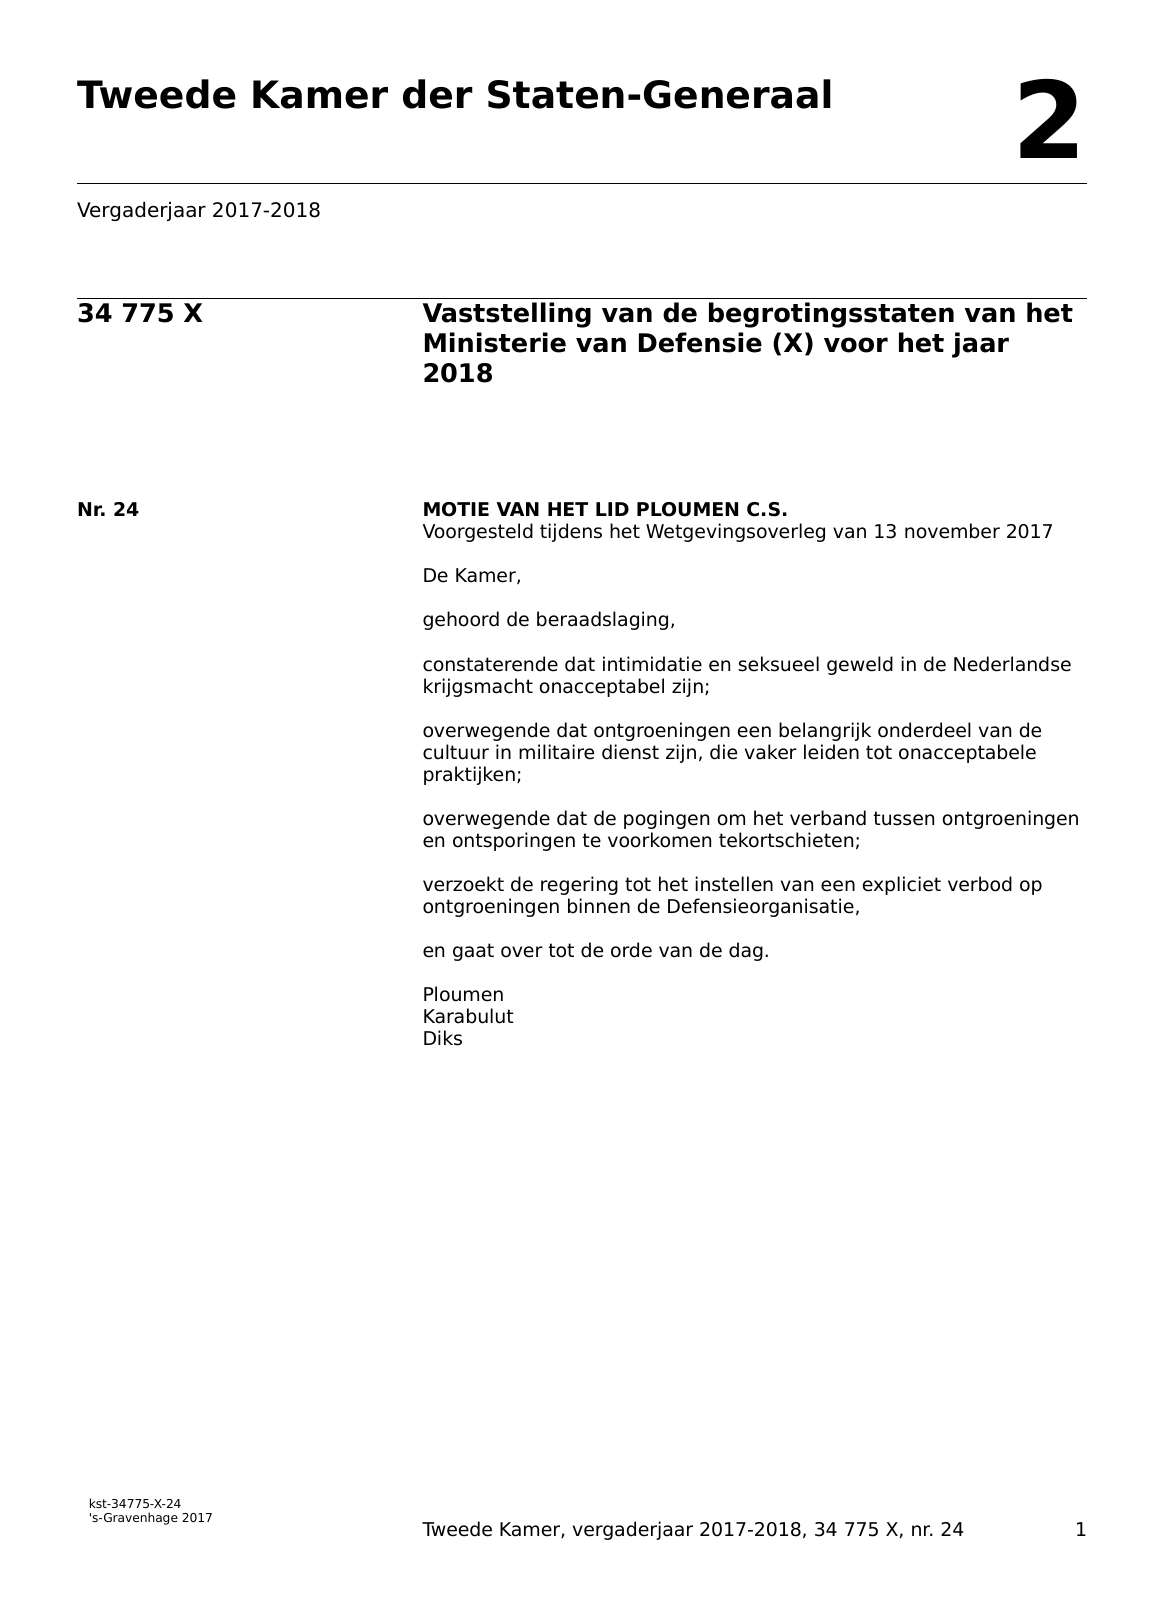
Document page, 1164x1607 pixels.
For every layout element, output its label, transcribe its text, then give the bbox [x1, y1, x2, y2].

text overwegende dat ontgroeningen een belangrijk onderdeel van de cultuur in militaire dienst zijn, die vaker leiden tot onacceptabele praktijken; [422, 720, 1087, 786]
text Ploumen [422, 984, 1087, 1006]
text overwegende dat de pogingen om het verband tussen ontgroeningen en ontsporingen te voorkomen tekortschieten; [422, 808, 1087, 852]
table_header 2 [886, 59, 1087, 183]
table_header Tweede Kamer der Staten-Generaal [77, 59, 886, 183]
text Karabulut [422, 1006, 1087, 1028]
subtitle Nr. 24 MOTIE VAN HET LID PLOUMEN C.S. [77, 499, 1087, 521]
subtitle 34 775 X Vaststelling van de begrotingsstaten van het Ministerie van Defensie (X) voor het jaar 2018 [77, 299, 1087, 388]
text Diks [422, 1028, 1087, 1050]
text constaterende dat intimidatie en seksueel geweld in de Nederlandse krijgsmacht onacceptabel zijn; [422, 653, 1087, 697]
text verzoekt de regering tot het instellen van een expliciet verbod op ontgroeningen binnen de Defensieorganisatie, [422, 874, 1087, 918]
text Voorgesteld tijdens het Wetgevingsoverleg van 13 november 2017 [422, 521, 1087, 543]
table_cell Vergaderjaar 2017-2018 [77, 184, 1087, 298]
text 's-Gravenhage 2017 [88, 1511, 323, 1525]
text De Kamer, [422, 565, 1087, 587]
text gehoord de beraadslaging, [422, 609, 1087, 631]
text en gaat over tot de orde van de dag. [422, 940, 1087, 962]
text kst-34775-X-24 [88, 1497, 323, 1511]
